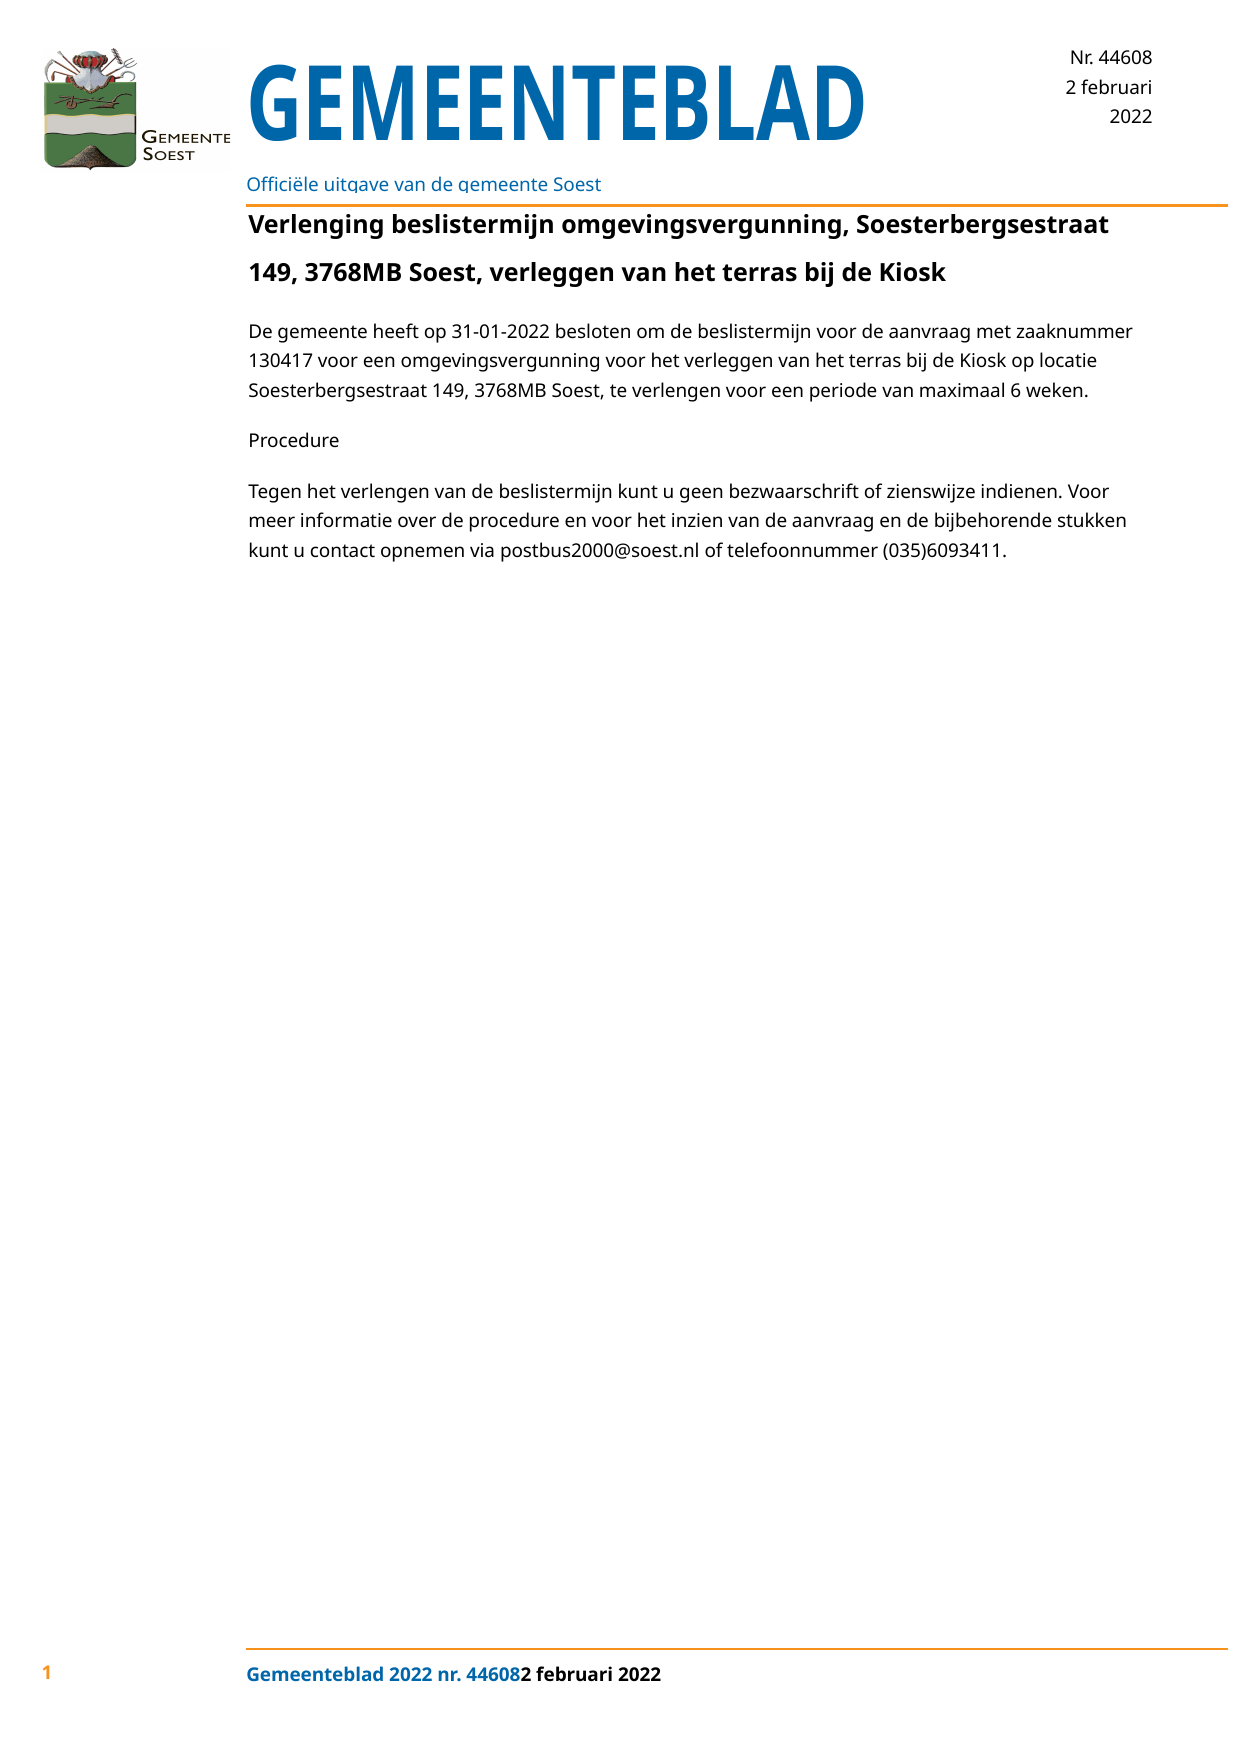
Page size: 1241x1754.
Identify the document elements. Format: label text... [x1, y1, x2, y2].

text Procedure [248, 427, 1152, 453]
text De gemeente heeft op 31-01-2022 besloten om de beslistermijn voor de aanvraag met zaaknummer 130417 voor een omgevingsvergunning voor het verleggen van het terras bij de Kiosk op locatie Soesterbergsestraat 149, 3768MB Soest, te verlengen voor een periode van maximaal 6 weken. [248, 318, 1152, 403]
text Tegen het verlengen van de beslistermijn kunt u geen bezwaarschrift of zienswijze indienen. Voor meer informatie over de procedure en voor het inzien van de aanvraag en de bijbehorende stukken kunt u contact opnemen via postbus2000@soest.nl of telefoonnummer (035)6093411. [248, 478, 1152, 563]
text Verlenging beslistermijn omgevingsvergunning, Soesterbergsestraat 149, 3768MB Soest, verleggen van het terras bij de Kiosk [248, 207, 1152, 288]
picture [41, 47, 231, 172]
